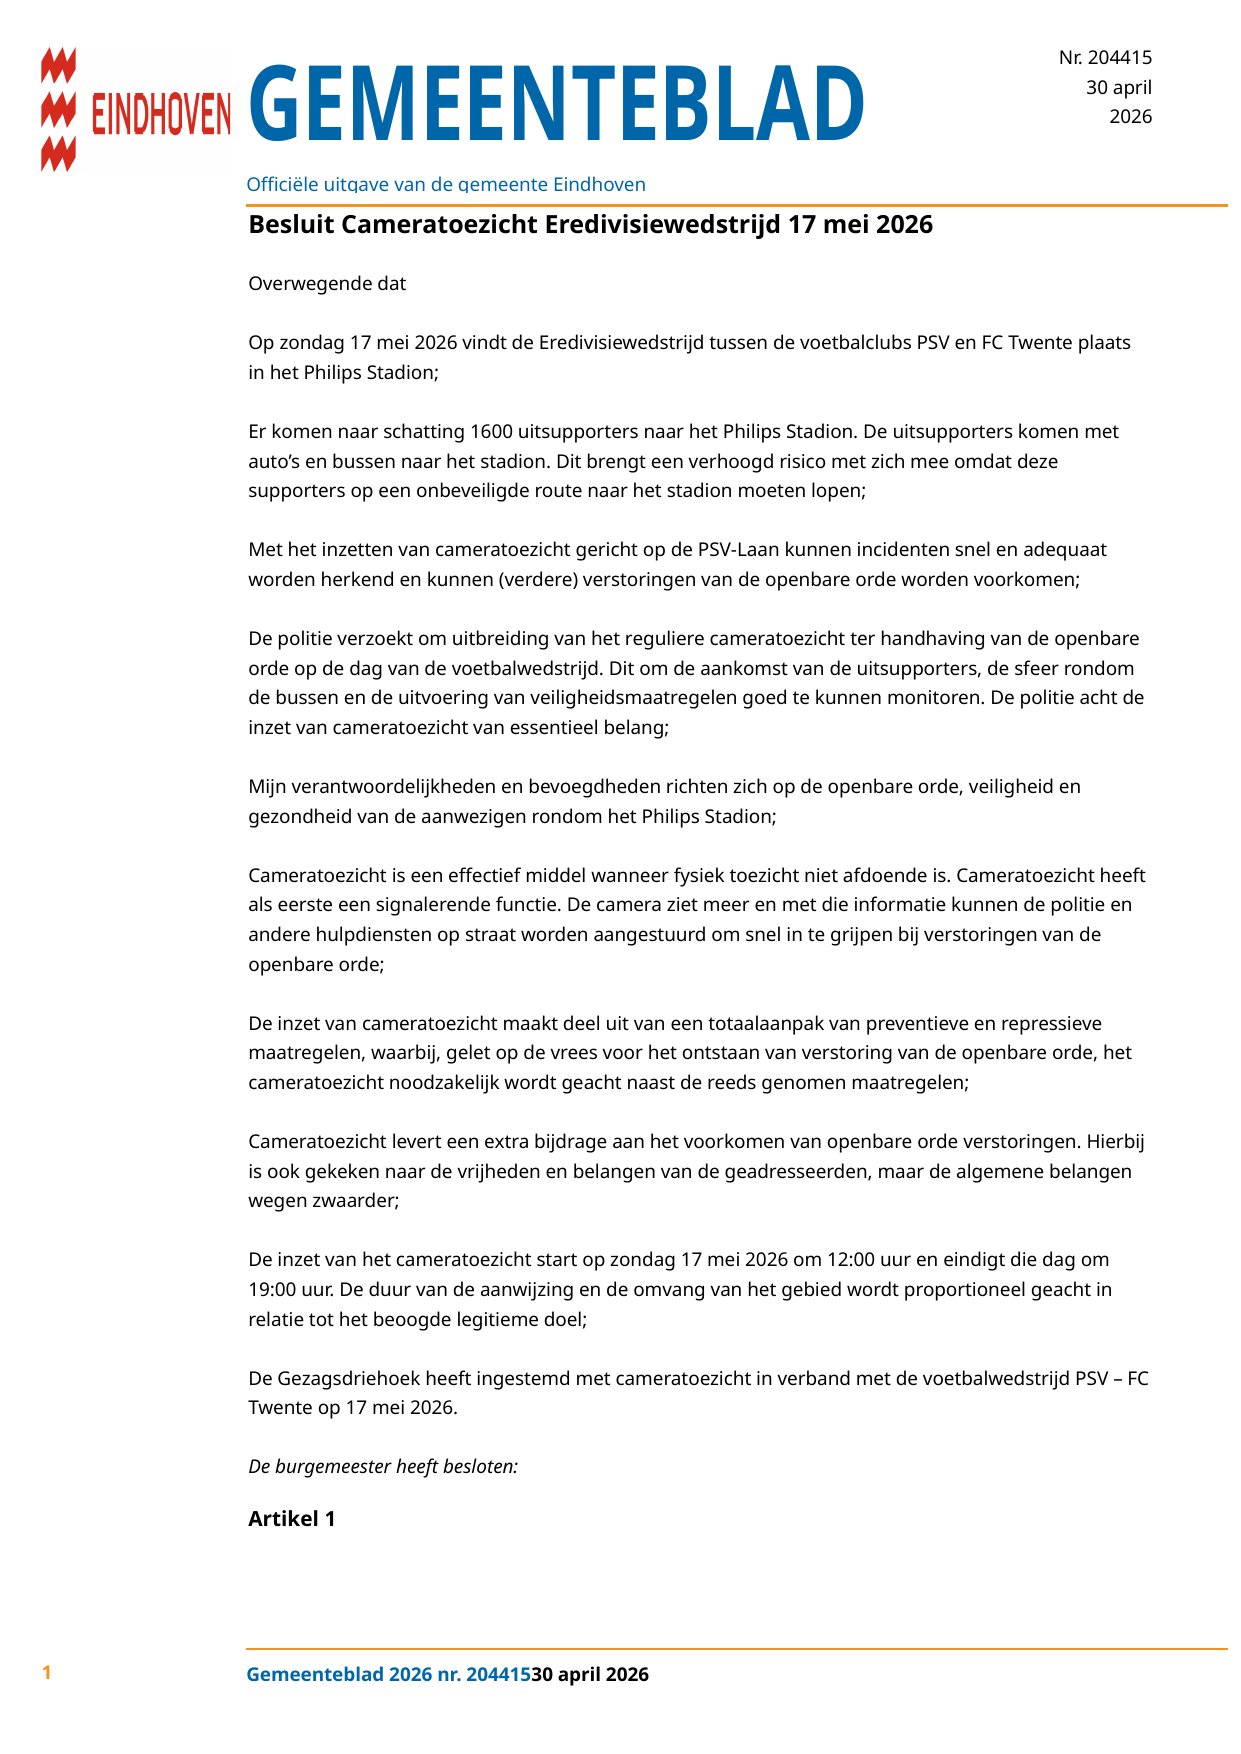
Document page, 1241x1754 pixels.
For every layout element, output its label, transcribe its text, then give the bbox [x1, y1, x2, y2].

text Mijn verantwoordelijkheden en bevoegdheden richten zich op de openbare orde, veiligheid en gezondheid van de aanwezigen rondom het Philips Stadion; [248, 773, 1152, 828]
text Overwegende dat [248, 270, 1152, 296]
text Cameratoezicht is een effectief middel wanneer fysiek toezicht niet afdoende is. Cameratoezicht heeft als eerste een signalerende functie. De camera ziet meer en met die informatie kunnen de politie en andere hulpdiensten op straat worden aangestuurd om snel in te grijpen bij verstoringen van de openbare orde; [248, 862, 1152, 976]
text De inzet van cameratoezicht maakt deel uit van een totaalaanpak van preventieve en repressieve maatregelen, waarbij, gelet op de vrees voor het ontstaan van verstoring van de openbare orde, het cameratoezicht noodzakelijk wordt geacht naast de reeds genomen maatregelen; [248, 1010, 1152, 1095]
text De inzet van het cameratoezicht start op zondag 17 mei 2026 om 12:00 uur en eindigt die dag om 19:00 uur. De duur van de aanwijzing en de omvang van het gebied wordt proportioneel geacht in relatie tot het beoogde legitieme doel; [248, 1247, 1152, 1331]
text De Gezagsdriehoek heeft ingestemd met cameratoezicht in verband met de voetbalwedstrijd PSV – FC Twente op 17 mei 2026. [248, 1365, 1152, 1420]
picture [41, 47, 231, 172]
text De burgemeester heeft besloten: [248, 1454, 1152, 1479]
text Besluit Cameratoezicht Eredivisiewedstrijd 17 mei 2026 [248, 207, 1152, 241]
text Op zondag 17 mei 2026 vindt de Eredivisiewedstrijd tussen de voetbalclubs PSV en FC Twente plaats in het Philips Stadion; [248, 329, 1152, 385]
text Er komen naar schatting 1600 uitsupporters naar het Philips Stadion. De uitsupporters komen met auto’s en bussen naar het stadion. Dit brengt een verhoogd risico met zich mee omdat deze supporters op een onbeveiligde route naar het stadion moeten lopen; [248, 418, 1152, 503]
text Artikel 1 [248, 1504, 1152, 1532]
text Met het inzetten van cameratoezicht gericht op de PSV-Laan kunnen incidenten snel en adequaat worden herkend en kunnen (verdere) verstoringen van de openbare orde worden voorkomen; [248, 537, 1152, 592]
text Cameratoezicht levert een extra bijdrage aan het voorkomen van openbare orde verstoringen. Hierbij is ook gekeken naar de vrijheden en belangen van de geadresseerden, maar de algemene belangen wegen zwaarder; [248, 1128, 1152, 1213]
text De politie verzoekt om uitbreiding van het reguliere cameratoezicht ter handhaving van de openbare orde op de dag van de voetbalwedstrijd. Dit om de aankomst van de uitsupporters, de sfeer rondom de bussen en de uitvoering van veiligheidsmaatregelen goed te kunnen monitoren. De politie acht de inzet van cameratoezicht van essentieel belang; [248, 625, 1152, 740]
